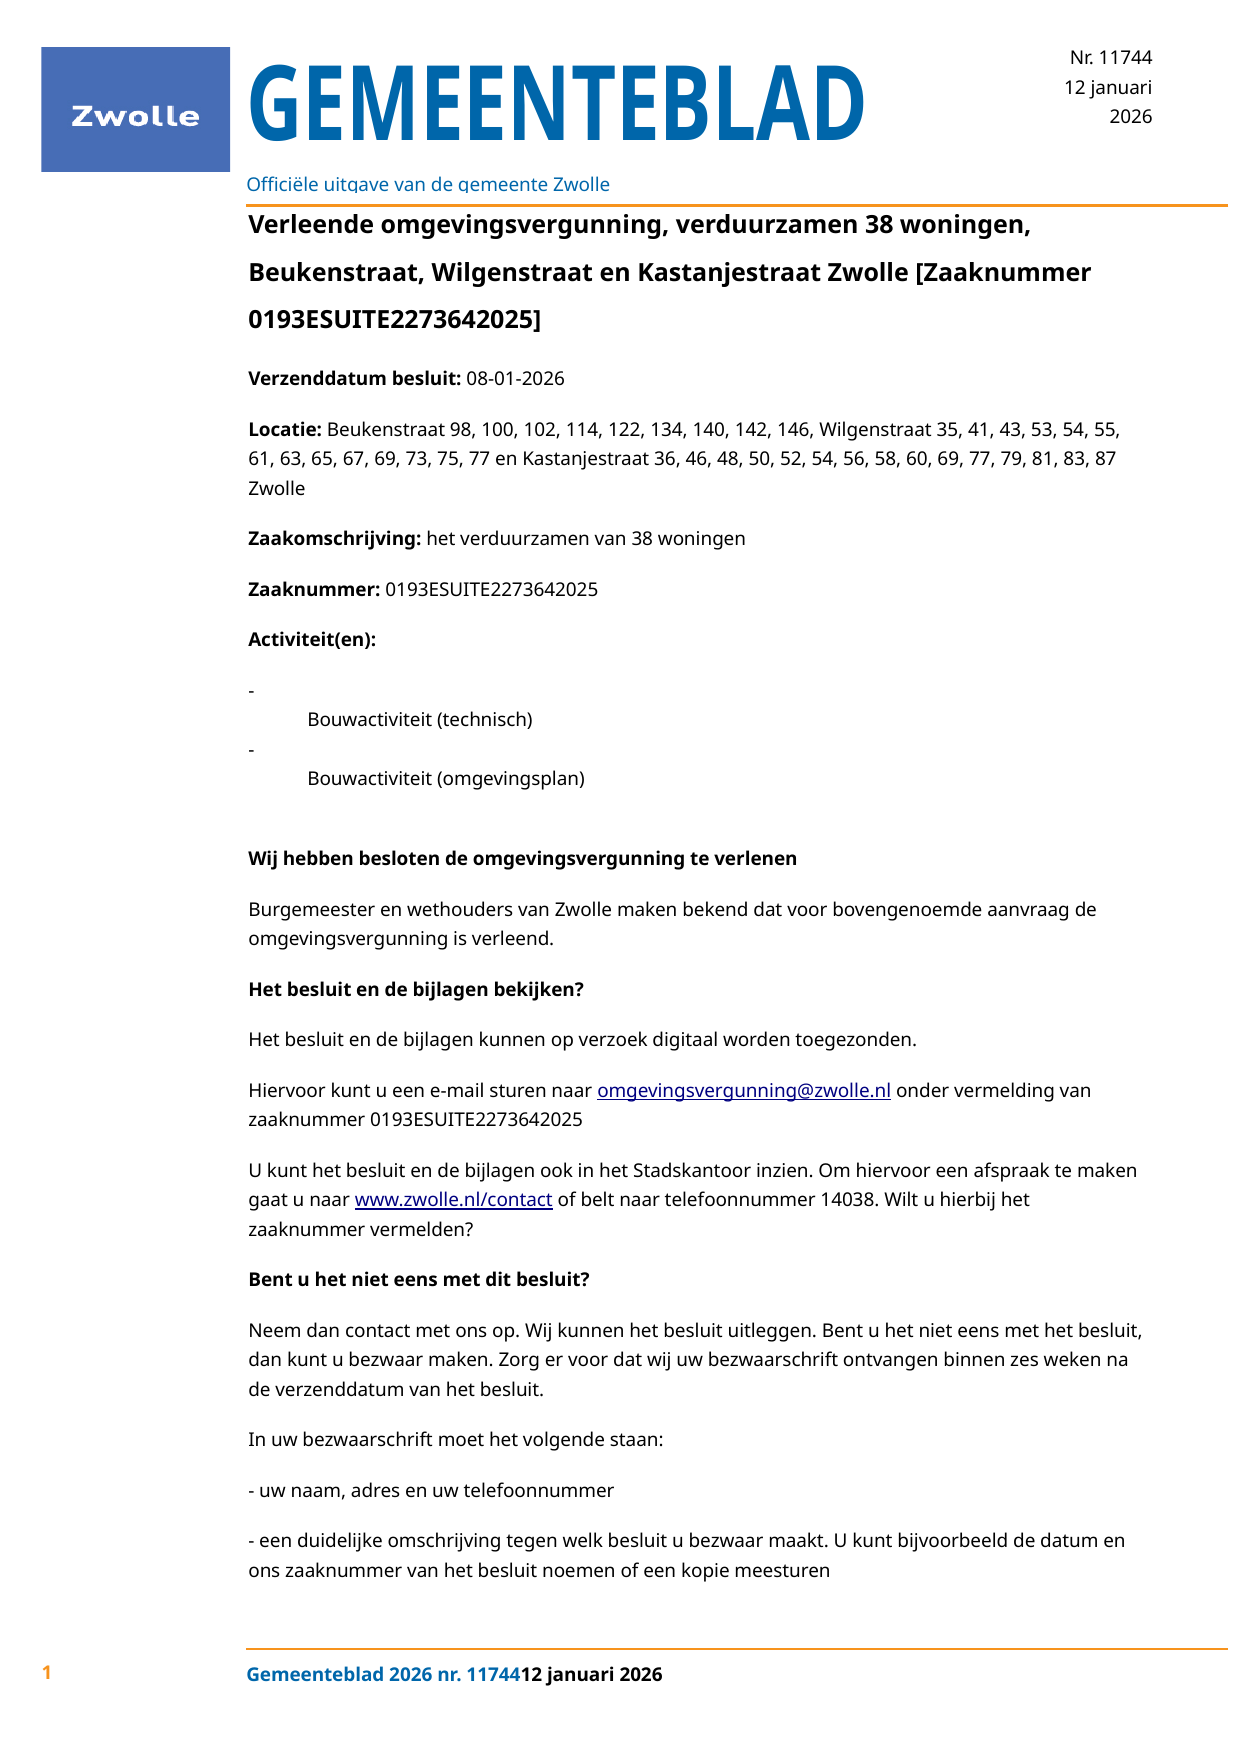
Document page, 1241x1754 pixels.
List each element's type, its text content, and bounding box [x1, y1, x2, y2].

text In uw bezwaarschrift moet het volgende staan: [248, 1426, 1152, 1452]
text Zaakomschrijving: het verduurzamen van 38 woningen [248, 526, 1152, 551]
text Wij hebben besloten de omgevingsvergunning te verlenen [248, 846, 1152, 871]
text - uw naam, adres en uw telefoonnummer [248, 1477, 1152, 1502]
text Neem dan contact met ons op. Wij kunnen het besluit uitleggen. Bent u het niet eens met het besluit, dan kunt u bezwaar maken. Zorg er voor dat wij uw bezwaarschrift ontvangen binnen zes weken na de verzenddatum van het besluit. [248, 1317, 1152, 1402]
text Bent u het niet eens met dit besluit? [248, 1266, 1152, 1292]
text Het besluit en de bijlagen bekijken? [248, 976, 1152, 1002]
text Burgemeester en wethouders van Zwolle maken bekend dat voor bovengenoemde aanvraag de omgevingsvergunning is verleend. [248, 896, 1152, 951]
text Hiervoor kunt u een e-mail sturen naar omgevingsvergunning@zwolle.nl onder vermelding van zaaknummer 0193ESUITE2273642025 [248, 1077, 1152, 1132]
picture [41, 47, 231, 172]
text Zaaknummer: 0193ESUITE2273642025 [248, 576, 1152, 602]
text Locatie: Beukenstraat 98, 100, 102, 114, 122, 134, 140, 142, 146, Wilgenstraat 35, 41, 43, 53, 54, 55, 61, 63, 65, 67, 69, 73, 75, 77 en Kastanjestraat 36, 46, 48, 50, 52, 54, 56, 58, 60, 69, 77, 79, 81, 83, 87 Zwolle [248, 416, 1152, 501]
list Bouwactiviteit (omgevingsplan) [248, 766, 1152, 791]
text Verzenddatum besluit: 08-01-2026 [248, 366, 1152, 391]
text Verleende omgevingsvergunning, verduurzamen 38 woningen, Beukenstraat, Wilgenstraat en Kastanjestraat Zwolle [Zaaknummer 0193ESUITE2273642025] [248, 207, 1152, 336]
list Bouwactiviteit (technisch) [248, 706, 1152, 732]
text - een duidelijke omschrijving tegen welk besluit u bezwaar maakt. U kunt bijvoorbeeld de datum en ons zaaknummer van het besluit noemen of een kopie meesturen [248, 1527, 1152, 1582]
text Het besluit en de bijlagen kunnen op verzoek digitaal worden toegezonden. [248, 1026, 1152, 1052]
text Activiteit(en): [248, 626, 1152, 652]
text U kunt het besluit en de bijlagen ook in het Stadskantoor inzien. Om hiervoor een afspraak te maken gaat u naar www.zwolle.nl/contact of belt naar telefoonnummer 14038. Wilt u hierbij het zaaknummer vermelden? [248, 1157, 1152, 1242]
